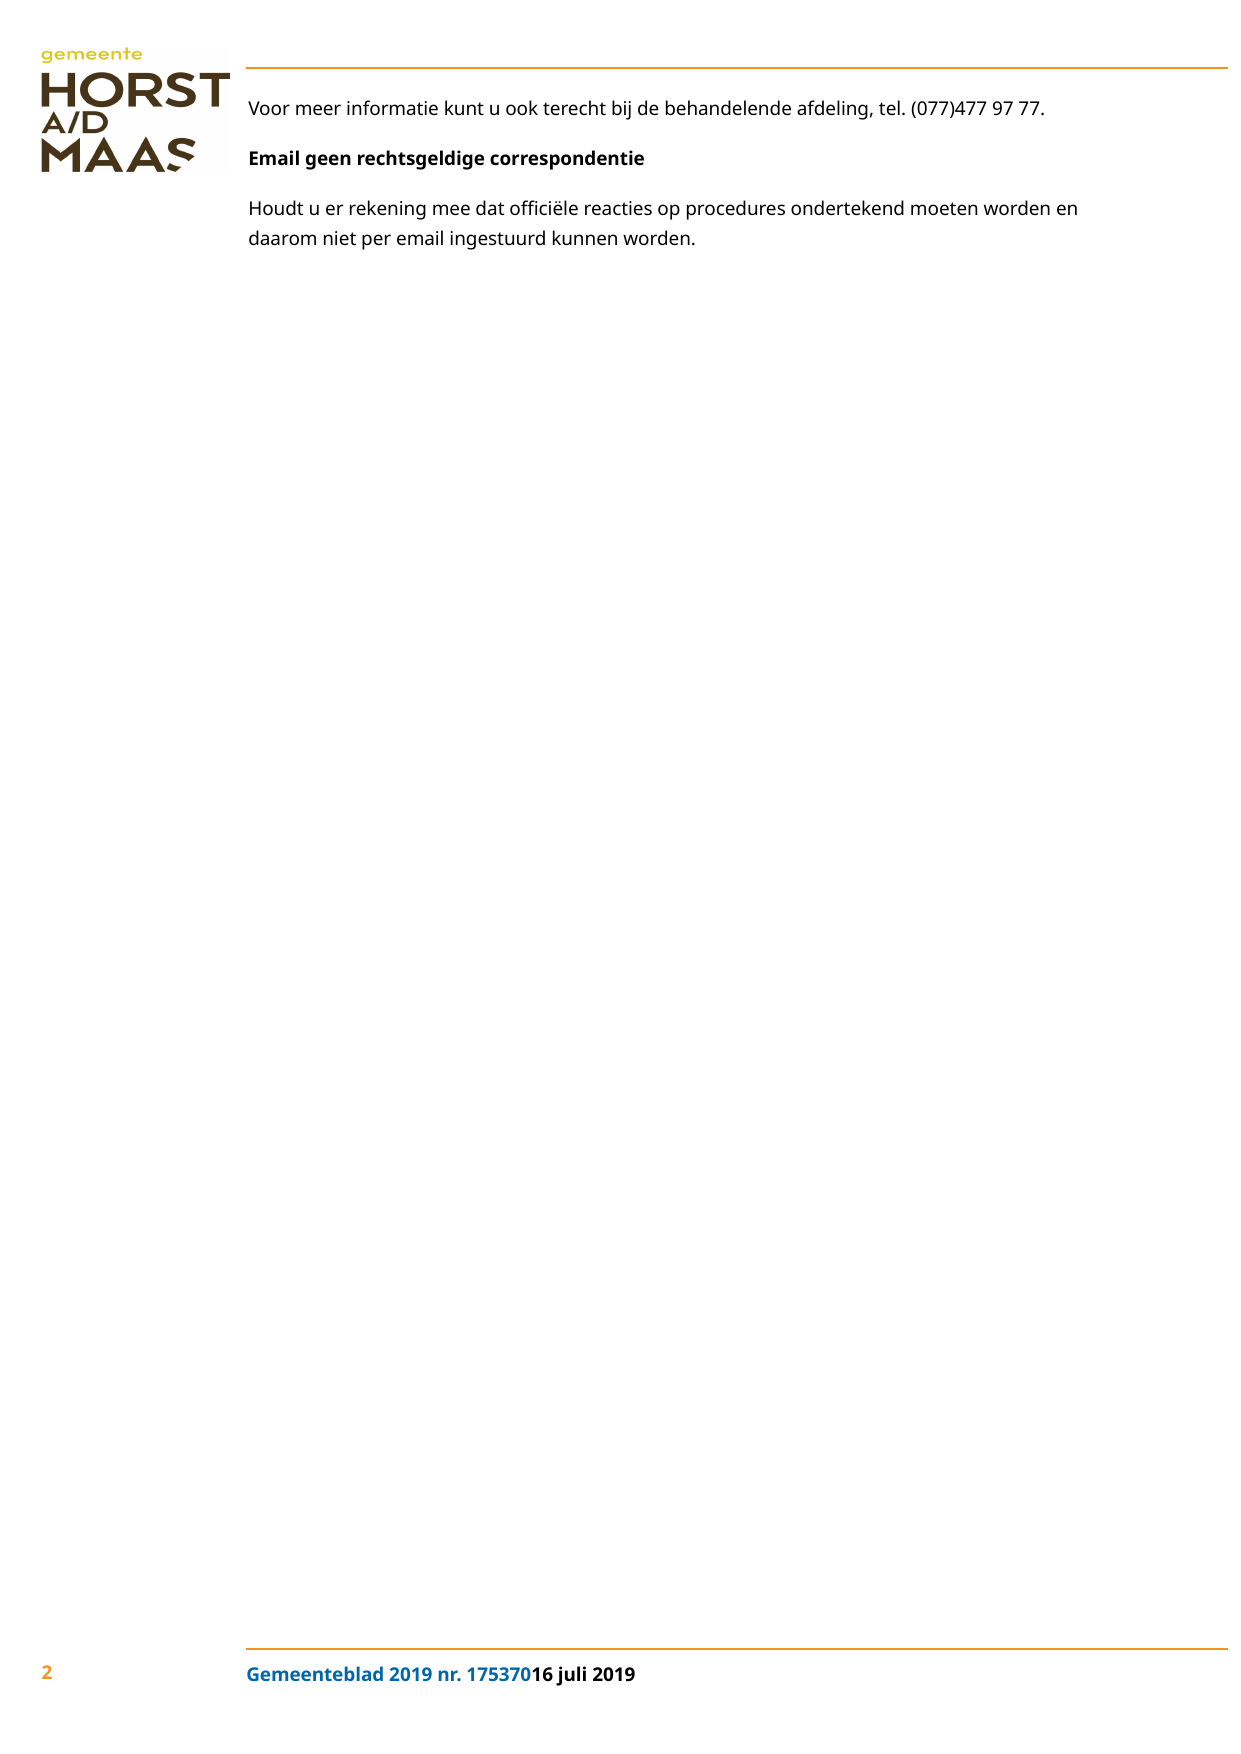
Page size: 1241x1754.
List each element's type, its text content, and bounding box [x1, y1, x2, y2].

text Email geen rechtsgeldige correspondentie [248, 145, 1152, 171]
picture [41, 47, 231, 172]
text Houdt u er rekening mee dat officiële reacties op procedures ondertekend moeten worden en daarom niet per email ingestuurd kunnen worden. [248, 196, 1152, 251]
text Voor meer informatie kunt u ook terecht bij de behandelende afdeling, tel. (077)477 97 77. [248, 95, 1152, 121]
